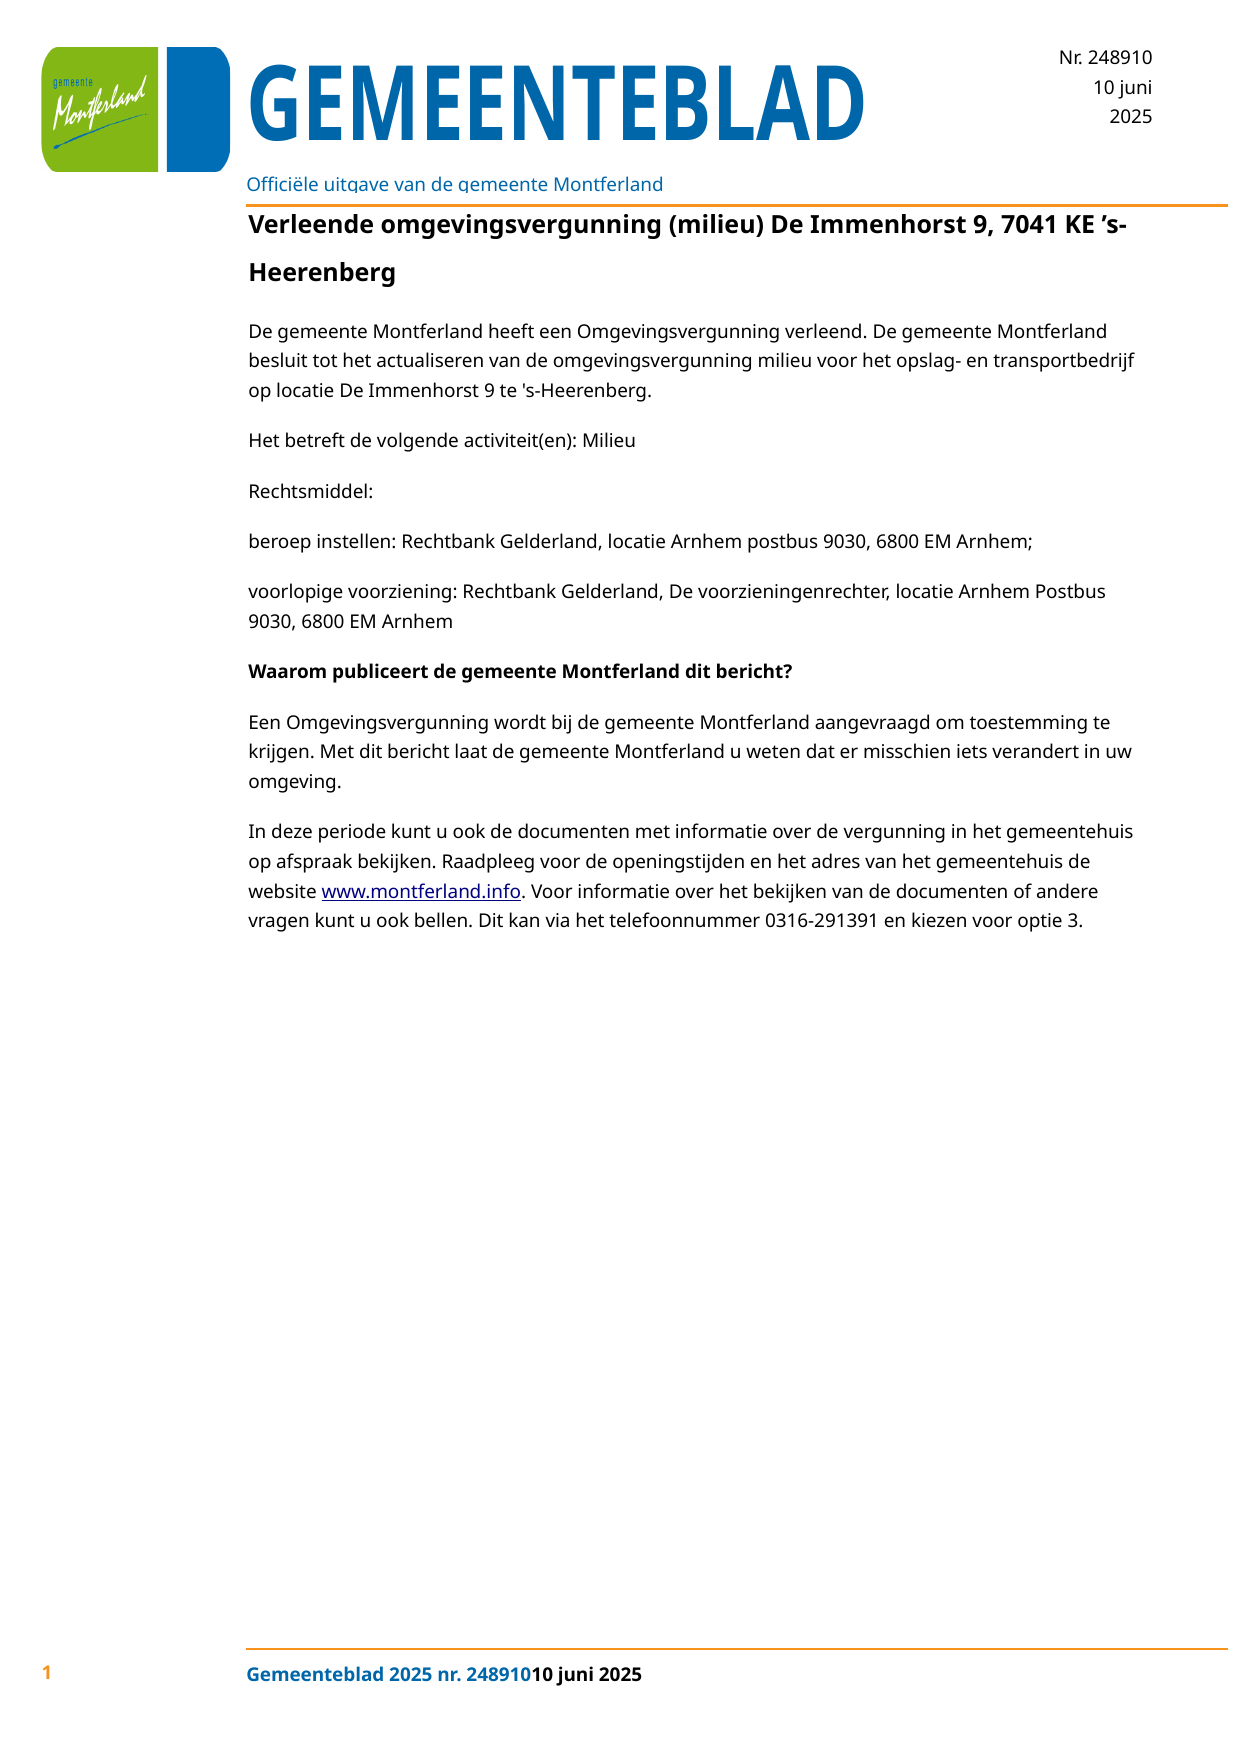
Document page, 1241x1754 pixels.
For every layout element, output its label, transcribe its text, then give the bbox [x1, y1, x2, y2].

text Verleende omgevingsvergunning (milieu) De Immenhorst 9, 7041 KE ’s-Heerenberg [248, 207, 1152, 288]
text Het betreft de volgende activiteit(en): Milieu [248, 427, 1152, 453]
text Rechtsmiddel: [248, 478, 1152, 504]
text voorlopige voorziening: Rechtbank Gelderland, De voorzieningenrechter, locatie Arnhem Postbus 9030, 6800 EM Arnhem [248, 579, 1152, 634]
text In deze periode kunt u ook de documenten met informatie over de vergunning in het gemeentehuis op afspraak bekijken. Raadpleeg voor de openingstijden en het adres van het gemeentehuis de website www.montferland.info. Voor informatie over het bekijken van de documenten of andere vragen kunt u ook bellen. Dit kan via het telefoonnummer 0316-291391 en kiezen voor optie 3. [248, 819, 1152, 933]
text Waarom publiceert de gemeente Montferland dit bericht? [248, 659, 1152, 684]
text beroep instellen: Rechtbank Gelderland, locatie Arnhem postbus 9030, 6800 EM Arnhem; [248, 528, 1152, 554]
text Een Omgevingsvergunning wordt bij de gemeente Montferland aangevraagd om toestemming te krijgen. Met dit bericht laat de gemeente Montferland u weten dat er misschien iets verandert in uw omgeving. [248, 709, 1152, 794]
text De gemeente Montferland heeft een Omgevingsvergunning verleend. De gemeente Montferland besluit tot het actualiseren van de omgevingsvergunning milieu voor het opslag- en transportbedrijf op locatie De Immenhorst 9 te 's-Heerenberg. [248, 318, 1152, 403]
picture [41, 47, 231, 172]
